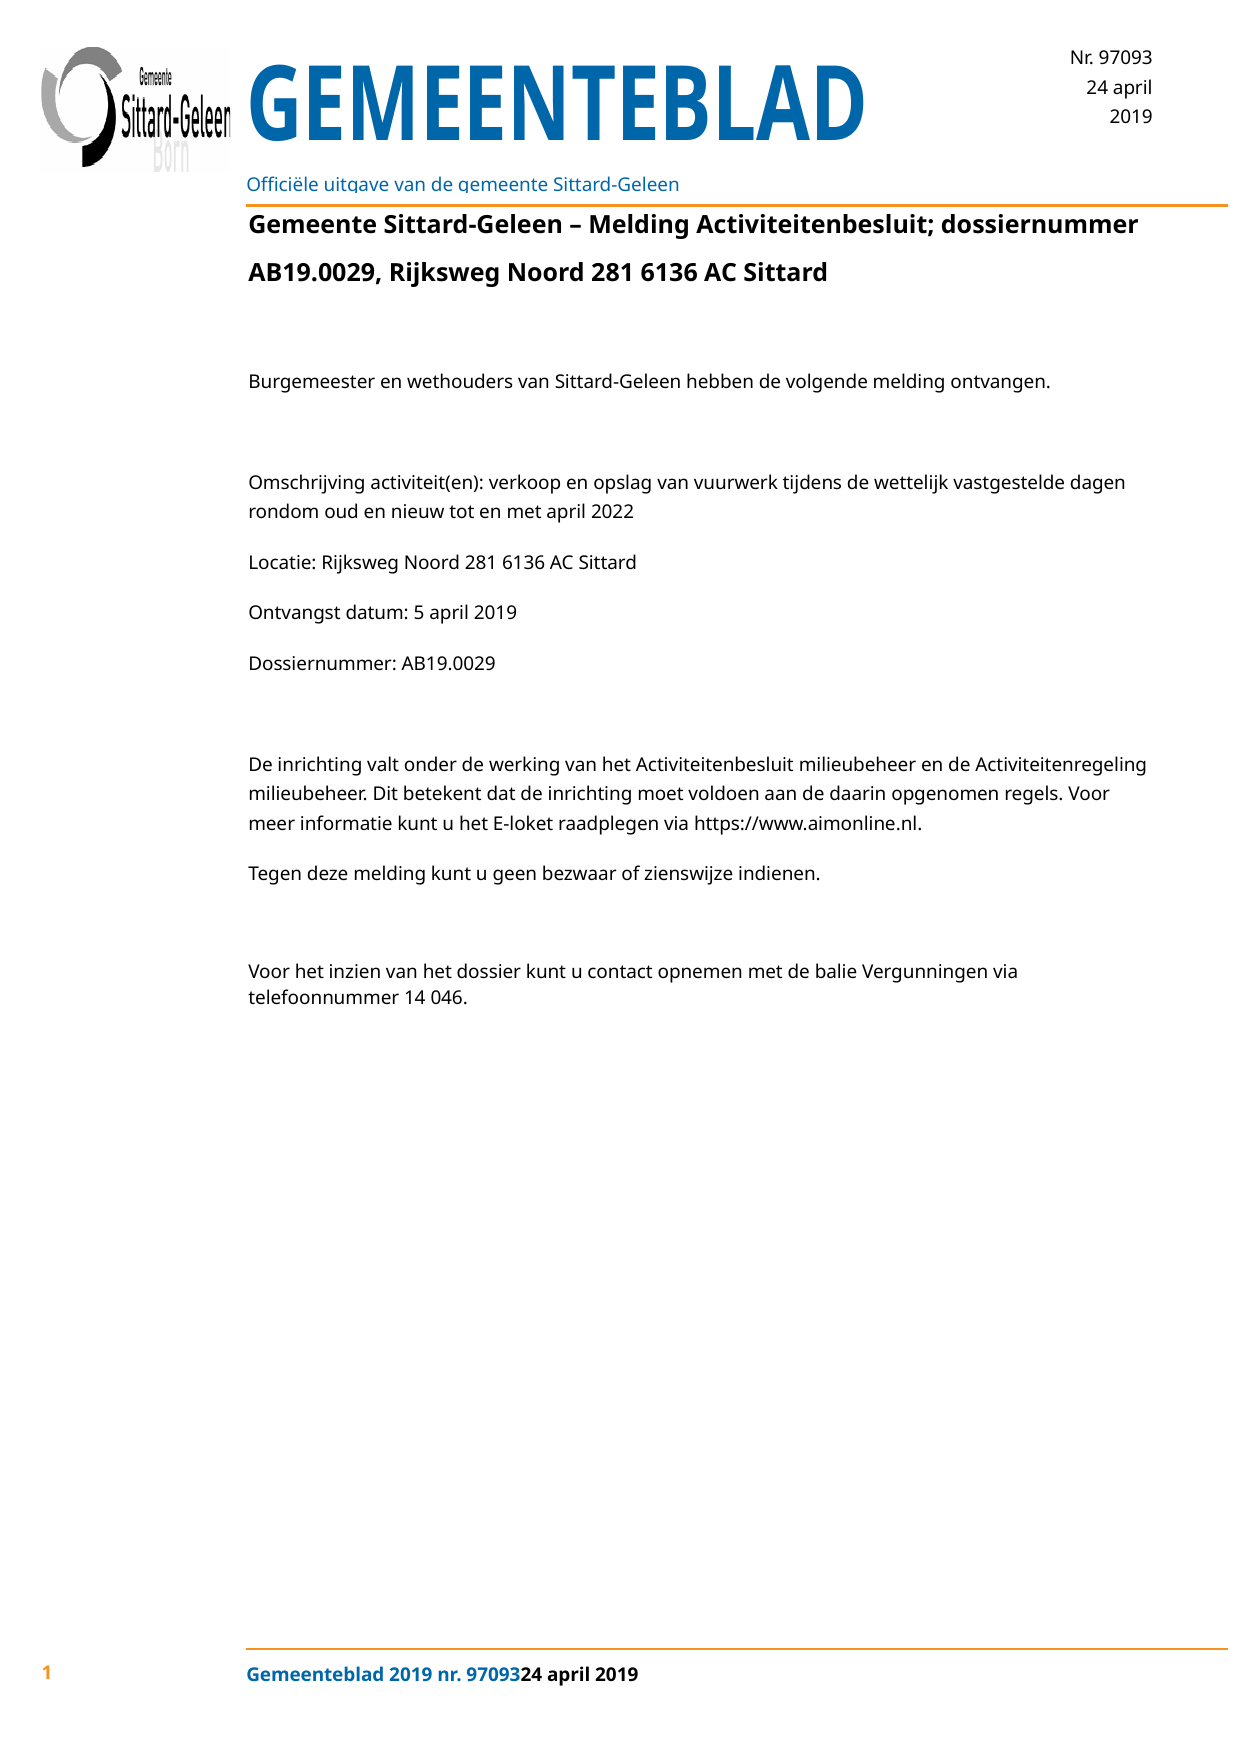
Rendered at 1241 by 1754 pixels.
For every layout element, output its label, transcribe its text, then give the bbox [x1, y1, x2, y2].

text Locatie: Rijksweg Noord 281 6136 AC Sittard [248, 549, 1152, 575]
picture [41, 47, 231, 172]
text Burgemeester en wethouders van Sittard-Geleen hebben de volgende melding ontvangen. [248, 368, 1152, 394]
text Dossiernummer: AB19.0029 [248, 650, 1152, 676]
text Omschrijving activiteit(en): verkoop en opslag van vuurwerk tijdens de wettelijk vastgestelde dagen rondom oud en nieuw tot en met april 2022 [248, 469, 1152, 524]
text Ontvangst datum: 5 april 2019 [248, 599, 1152, 625]
text Tegen deze melding kunt u geen bezwaar of zienswijze indienen. [248, 860, 1152, 886]
text Gemeente Sittard-Geleen – Melding Activiteitenbesluit; dossiernummer AB19.0029, Rijksweg Noord 281 6136 AC Sittard [248, 207, 1152, 288]
text Voor het inzien van het dossier kunt u contact opnemen met de balie Vergunningen via telefoonnummer 14 046. [248, 959, 1152, 1010]
text De inrichting valt onder de werking van het Activiteitenbesluit milieubeheer en de Activiteitenregeling milieubeheer. Dit betekent dat de inrichting moet voldoen aan de daarin opgenomen regels. Voor meer informatie kunt u het E-loket raadplegen via https://www.aimonline.nl. [248, 751, 1152, 836]
